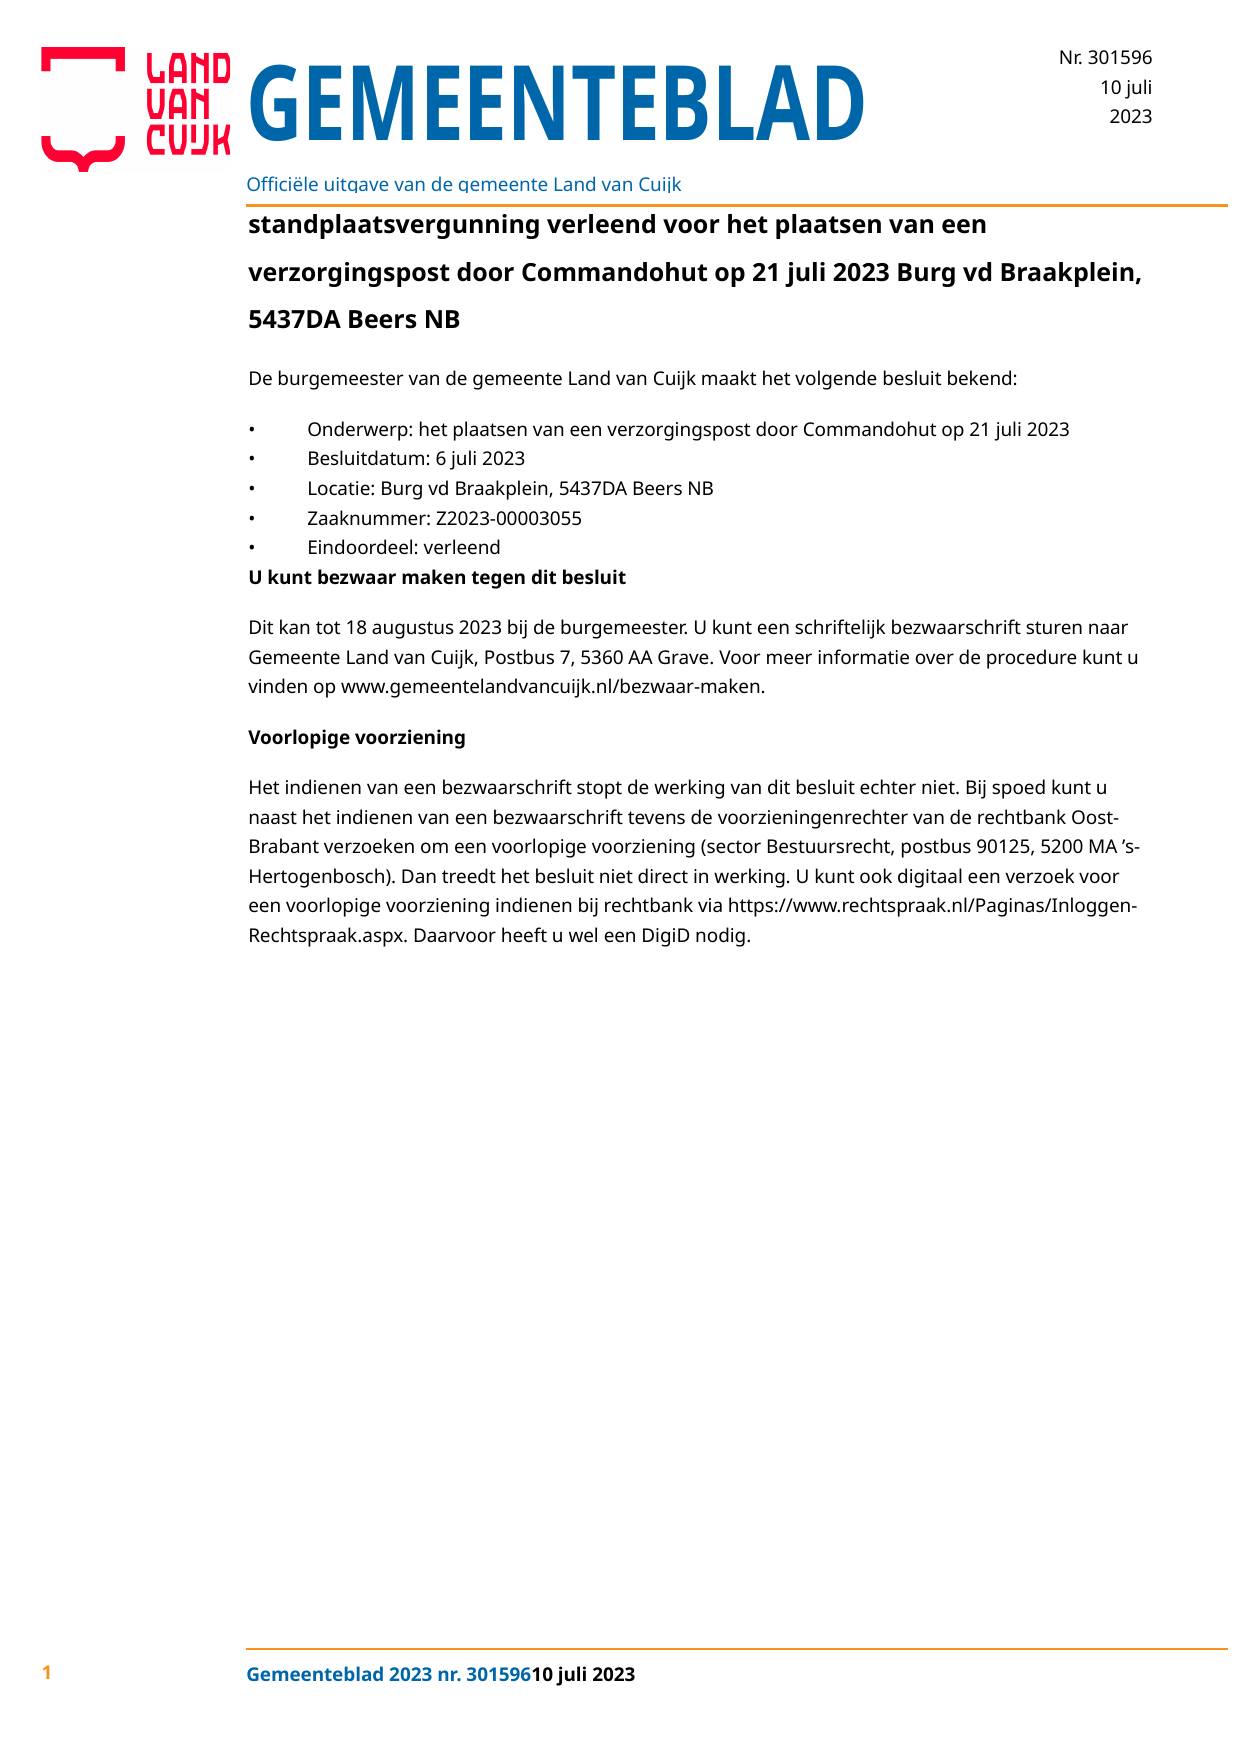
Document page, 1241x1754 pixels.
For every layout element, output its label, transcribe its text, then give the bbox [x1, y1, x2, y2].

text Voorlopige voorziening [248, 724, 1152, 749]
list Zaaknummer: Z2023-00003055 [248, 505, 1152, 530]
text Dit kan tot 18 augustus 2023 bij de burgemeester. U kunt een schriftelijk bezwaarschrift sturen naar Gemeente Land van Cuijk, Postbus 7, 5360 AA Grave. Voor meer informatie over de procedure kunt u vinden op www.gemeentelandvancuijk.nl/bezwaar-maken. [248, 614, 1152, 699]
picture [41, 47, 231, 172]
list Besluitdatum: 6 juli 2023 [248, 446, 1152, 471]
text U kunt bezwaar maken tegen dit besluit [248, 564, 1152, 589]
text Het indienen van een bezwaarschrift stopt de werking van dit besluit echter niet. Bij spoed kunt u naast het indienen van een bezwaarschrift tevens de voorzieningenrechter van de rechtbank Oost-Brabant verzoeken om een voorlopige voorziening (sector Bestuursrecht, postbus 90125, 5200 MA ’s-Hertogenbosch). Dan treedt het besluit niet direct in werking. U kunt ook digitaal een verzoek voor een voorlopige voorziening indienen bij rechtbank via https://www.rechtspraak.nl/Paginas/Inloggen-Rechtspraak.aspx. Daarvoor heeft u wel een DigiD nodig. [248, 774, 1152, 948]
text standplaatsvergunning verleend voor het plaatsen van een verzorgingspost door Commandohut op 21 juli 2023 Burg vd Braakplein, 5437DA Beers NB [248, 207, 1152, 336]
list Eindoordeel: verleend [248, 534, 1152, 560]
list Onderwerp: het plaatsen van een verzorgingspost door Commandohut op 21 juli 2023 [248, 416, 1152, 442]
list Locatie: Burg vd Braakplein, 5437DA Beers NB [248, 475, 1152, 501]
text De burgemeester van de gemeente Land van Cuijk maakt het volgende besluit bekend: [248, 366, 1152, 391]
